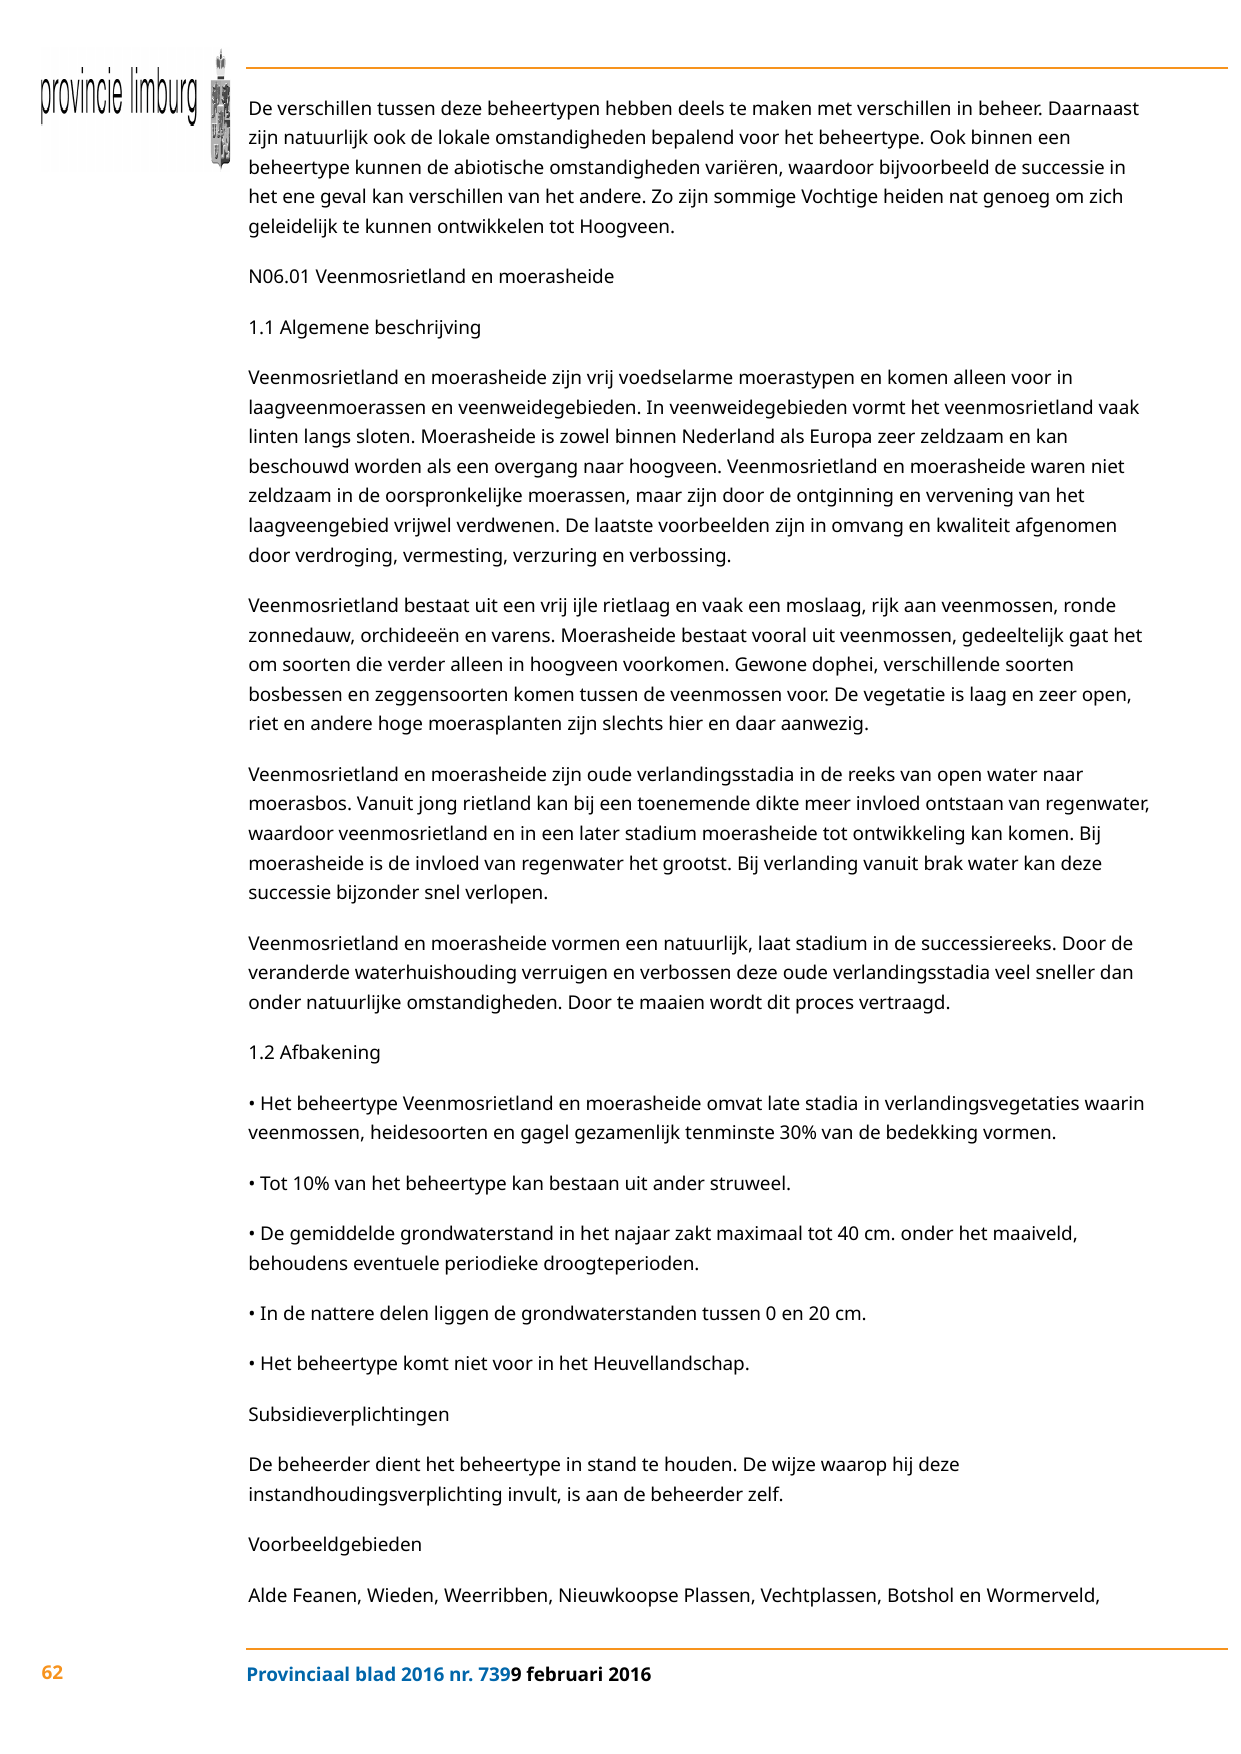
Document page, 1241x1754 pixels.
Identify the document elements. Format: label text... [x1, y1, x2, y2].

text 1.1 Algemene beschrijving [248, 314, 1152, 340]
text Subsidieverplichtingen [248, 1401, 1152, 1427]
text 1.2 Afbakening [248, 1039, 1152, 1065]
text • De gemiddelde grondwaterstand in het najaar zakt maximaal tot 40 cm. onder het maaiveld, behoudens eventuele periodieke droogteperioden. [248, 1220, 1152, 1276]
text De verschillen tussen deze beheertypen hebben deels te maken met verschillen in beheer. Daarnaast zijn natuurlijk ook de lokale omstandigheden bepalend voor het beheertype. Ook binnen een beheertype kunnen de abiotische omstandigheden variëren, waardoor bijvoorbeeld de successie in het ene geval kan verschillen van het andere. Zo zijn sommige Vochtige heiden nat genoeg om zich geleidelijk te kunnen ontwikkelen tot Hoogveen. [248, 95, 1152, 239]
text Alde Feanen, Wieden, Weerribben, Nieuwkoopse Plassen, Vechtplassen, Botshol en Wormerveld, [248, 1582, 1152, 1608]
picture [41, 47, 231, 172]
text Voorbeeldgebieden [248, 1531, 1152, 1557]
text • Het beheertype komt niet voor in het Heuvellandschap. [248, 1351, 1152, 1376]
text • Tot 10% van het beheertype kan bestaan uit ander struweel. [248, 1170, 1152, 1196]
text • In de nattere delen liggen de grondwaterstanden tussen 0 en 20 cm. [248, 1300, 1152, 1326]
text Veenmosrietland bestaat uit een vrij ijle rietlaag en vaak een moslaag, rijk aan veenmossen, ronde zonnedauw, orchideeën en varens. Moerasheide bestaat vooral uit veenmossen, gedeeltelijk gaat het om soorten die verder alleen in hoogveen voorkomen. Gewone dophei, verschillende soorten bosbessen en zeggensoorten komen tussen de veenmossen voor. De vegetatie is laag en zeer open, riet en andere hoge moerasplanten zijn slechts hier en daar aanwezig. [248, 592, 1152, 736]
text N06.01 Veenmosrietland en moerasheide [248, 263, 1152, 289]
text Veenmosrietland en moerasheide vormen een natuurlijk, laat stadium in de successiereeks. Door de veranderde waterhuishouding verruigen en verbossen deze oude verlandingsstadia veel sneller dan onder natuurlijke omstandigheden. Door te maaien wordt dit proces vertraagd. [248, 930, 1152, 1015]
text • Het beheertype Veenmosrietland en moerasheide omvat late stadia in verlandingsvegetaties waarin veenmossen, heidesoorten en gagel gezamenlijk tenminste 30% van de bedekking vormen. [248, 1090, 1152, 1145]
text Veenmosrietland en moerasheide zijn oude verlandingsstadia in de reeks van open water naar moerasbos. Vanuit jong rietland kan bij een toenemende dikte meer invloed ontstaan van regenwater, waardoor veenmosrietland en in een later stadium moerasheide tot ontwikkeling kan komen. Bij moerasheide is de invloed van regenwater het grootst. Bij verlanding vanuit brak water kan deze successie bijzonder snel verlopen. [248, 761, 1152, 905]
text Veenmosrietland en moerasheide zijn vrij voedselarme moerastypen en komen alleen voor in laagveenmoerassen en veenweidegebieden. In veenweidegebieden vormt het veenmosrietland vaak linten langs sloten. Moerasheide is zowel binnen Nederland als Europa zeer zeldzaam en kan beschouwd worden als een overgang naar hoogveen. Veenmosrietland en moerasheide waren niet zeldzaam in de oorspronkelijke moerassen, maar zijn door de ontginning en vervening van het laagveengebied vrijwel verdwenen. De laatste voorbeelden zijn in omvang en kwaliteit afgenomen door verdroging, vermesting, verzuring en verbossing. [248, 364, 1152, 568]
text De beheerder dient het beheertype in stand te houden. De wijze waarop hij deze instandhoudingsverplichting invult, is aan de beheerder zelf. [248, 1451, 1152, 1507]
